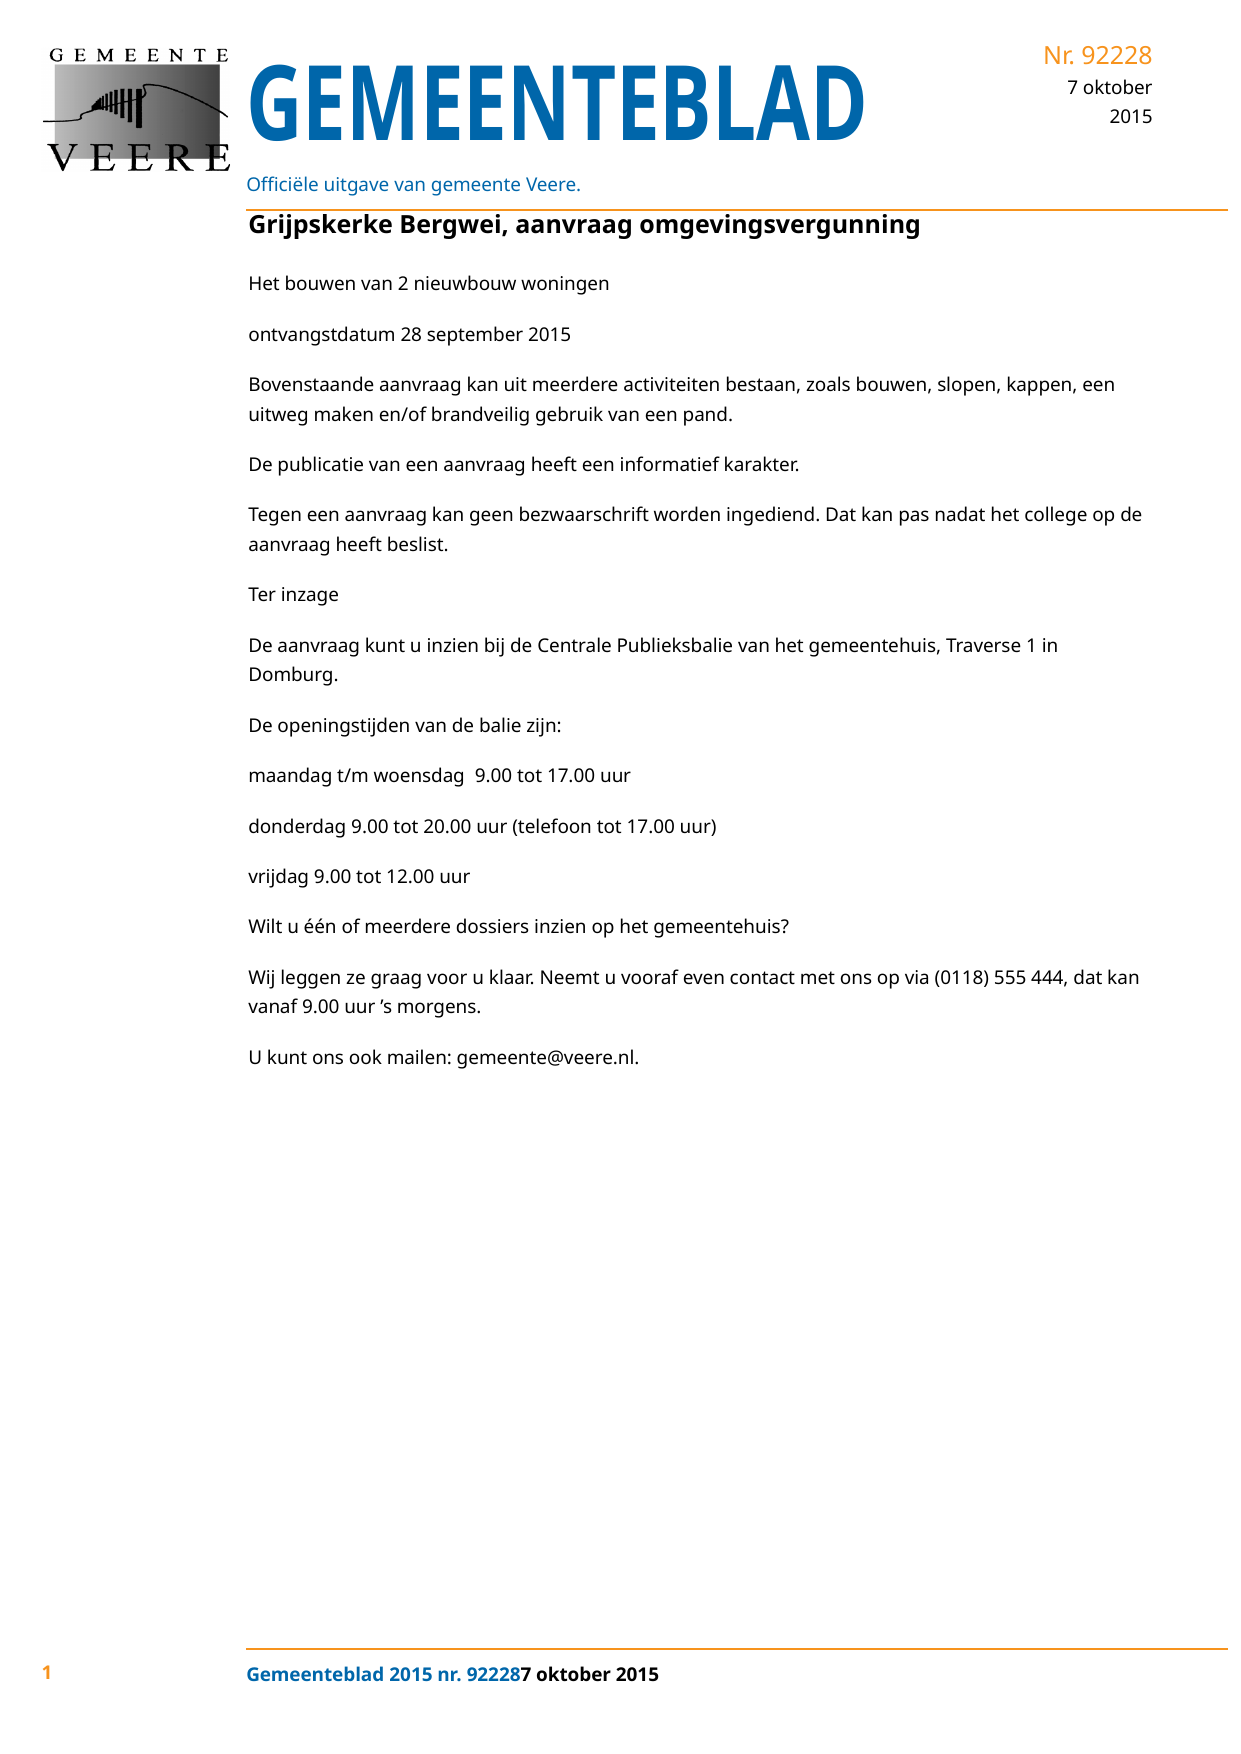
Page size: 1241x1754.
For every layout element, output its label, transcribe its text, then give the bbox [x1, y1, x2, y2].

text De publicatie van een aanvraag heeft een informatief karakter. [248, 451, 1152, 477]
text Ter inzage [248, 582, 1152, 607]
text Wilt u één of meerdere dossiers inzien op het gemeentehuis? [248, 914, 1152, 939]
text donderdag 9.00 tot 20.00 uur (telefoon tot 17.00 uur) [248, 813, 1152, 838]
text Tegen een aanvraag kan geen bezwaarschrift worden ingediend. Dat kan pas nadat het college op de aanvraag heeft beslist. [248, 502, 1152, 557]
text U kunt ons ook mailen: gemeente@veere.nl. [248, 1044, 1152, 1070]
text De openingstijden van de balie zijn: [248, 712, 1152, 738]
text ontvangstdatum 28 september 2015 [248, 321, 1152, 346]
text Wij leggen ze graag voor u klaar. Neemt u vooraf even contact met ons op via (0118) 555 444, dat kan vanaf 9.00 uur ’s morgens. [248, 964, 1152, 1019]
text vrijdag 9.00 tot 12.00 uur [248, 863, 1152, 889]
text Grijpskerke Bergwei, aanvraag omgevingsvergunning [248, 211, 1152, 241]
text maandag t/m woensdag 9.00 tot 17.00 uur [248, 762, 1152, 788]
text Het bouwen van 2 nieuwbouw woningen [248, 270, 1152, 296]
text Bovenstaande aanvraag kan uit meerdere activiteiten bestaan, zoals bouwen, slopen, kappen, een uitweg maken en/of brandveilig gebruik van een pand. [248, 371, 1152, 426]
text De aanvraag kunt u inzien bij de Centrale Publieksbalie van het gemeentehuis, Traverse 1 in Domburg. [248, 632, 1152, 687]
picture [41, 47, 231, 172]
